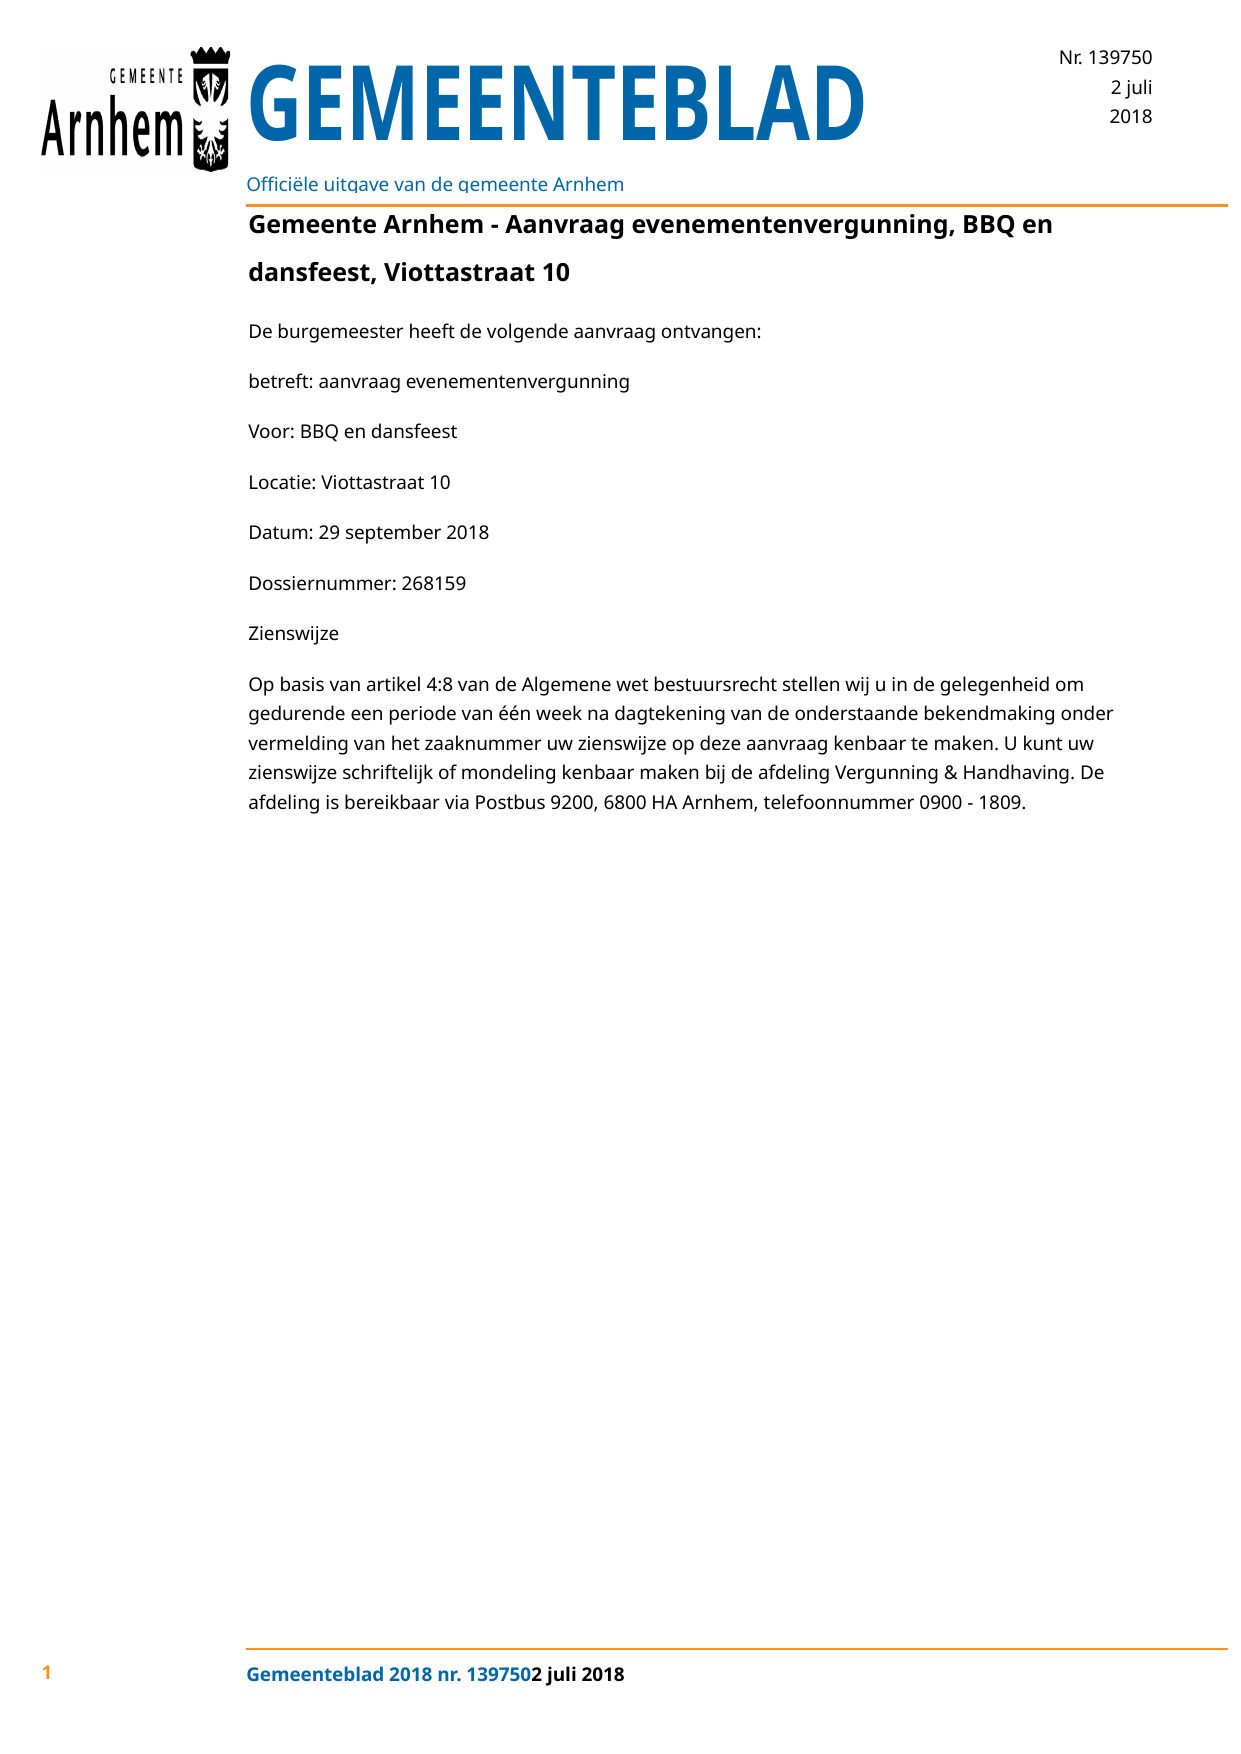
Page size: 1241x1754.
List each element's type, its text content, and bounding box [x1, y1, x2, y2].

picture [41, 47, 231, 172]
text De burgemeester heeft de volgende aanvraag ontvangen: [248, 318, 1152, 344]
text Gemeente Arnhem - Aanvraag evenementenvergunning, BBQ en dansfeest, Viottastraat 10 [248, 207, 1152, 288]
text betreft: aanvraag evenementenvergunning [248, 368, 1152, 394]
text Locatie: Viottastraat 10 [248, 469, 1152, 495]
text Zienswijze [248, 620, 1152, 646]
text Dossiernummer: 268159 [248, 570, 1152, 596]
text Datum: 29 september 2018 [248, 519, 1152, 545]
text Op basis van artikel 4:8 van de Algemene wet bestuursrecht stellen wij u in de gelegenheid om gedurende een periode van één week na dagtekening van de onderstaande bekendmaking onder vermelding van het zaaknummer uw zienswijze op deze aanvraag kenbaar te maken. U kunt uw zienswijze schriftelijk of mondeling kenbaar maken bij de afdeling Vergunning & Handhaving. De afdeling is bereikbaar via Postbus 9200, 6800 HA Arnhem, telefoonnummer 0900 - 1809. [248, 671, 1152, 815]
text Voor: BBQ en dansfeest [248, 419, 1152, 444]
